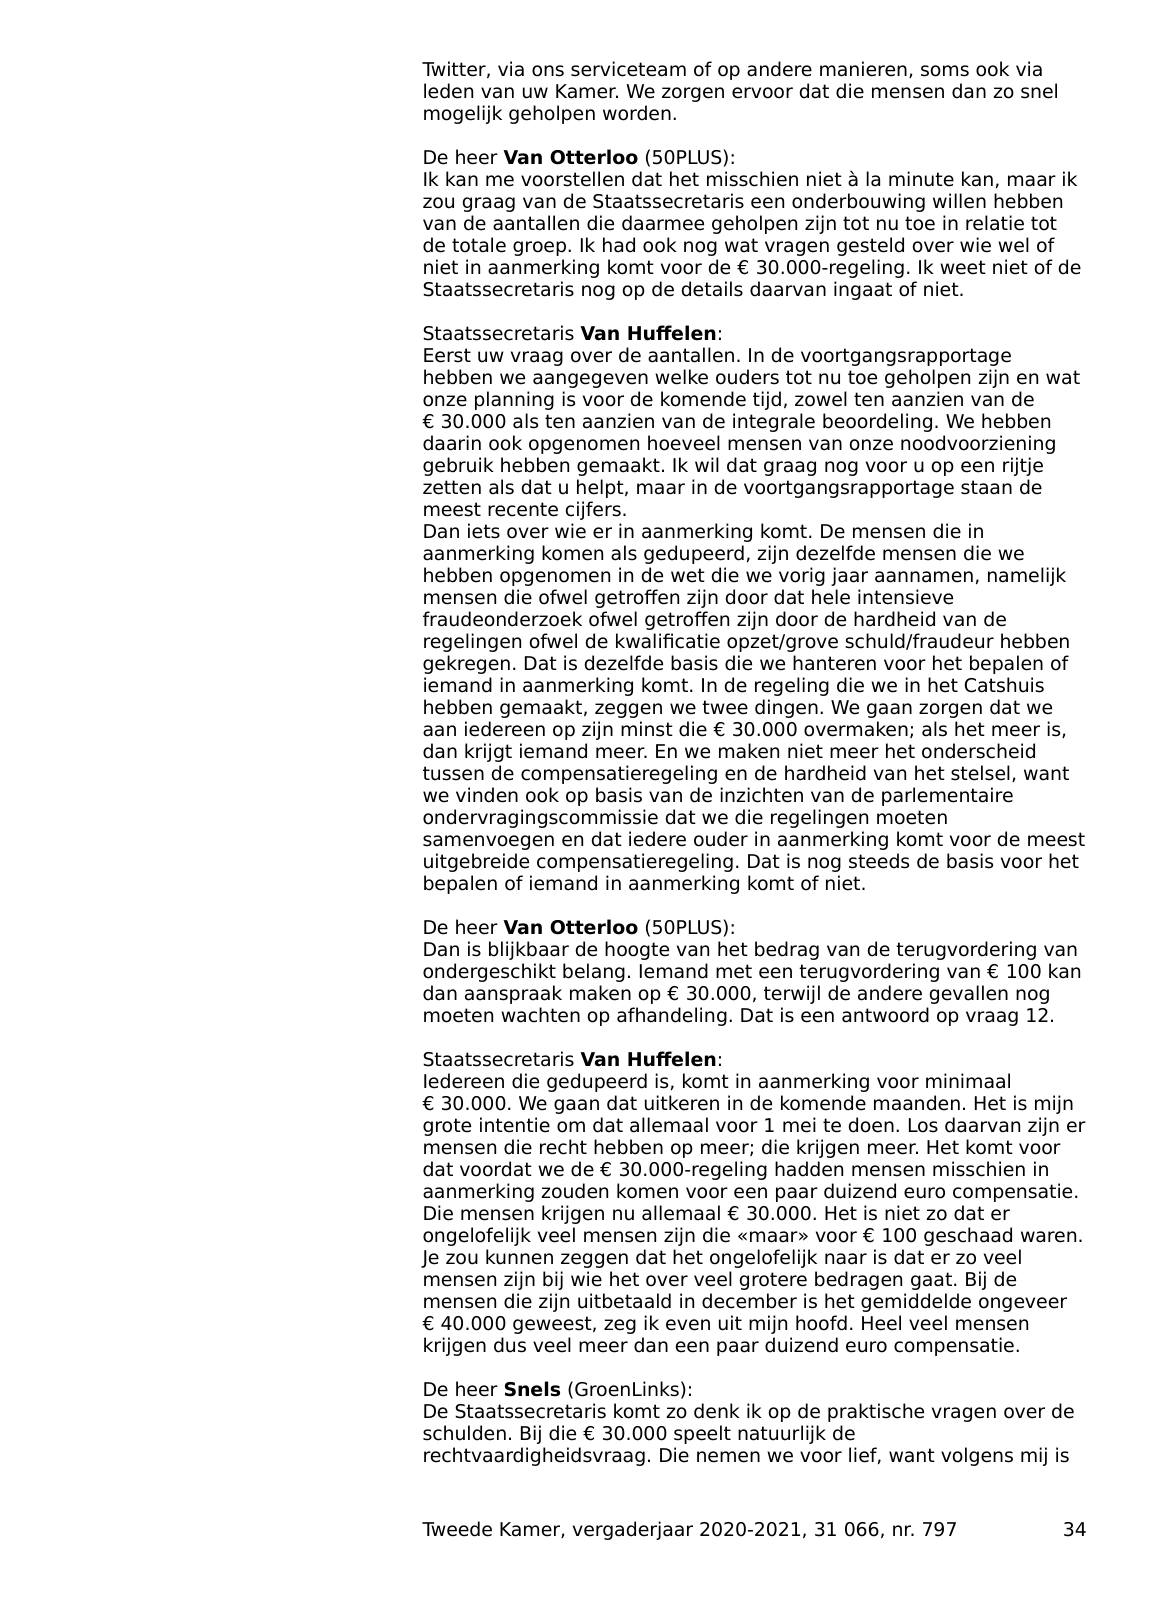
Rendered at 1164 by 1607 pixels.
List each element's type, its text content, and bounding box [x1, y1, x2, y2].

text Dan is blijkbaar de hoogte van het bedrag van de terugvordering van ondergeschikt belang. Iemand met een terugvordering van € 100 kan dan aanspraak maken op € 30.000, terwijl de andere gevallen nog moeten wachten op afhandeling. Dat is een antwoord op vraag 12. [422, 939, 1087, 1027]
text Twitter, via ons serviceteam of op andere manieren, soms ook via leden van uw Kamer. We zorgen ervoor dat die mensen dan zo snel mogelijk geholpen worden. [422, 59, 1087, 125]
text Staatssecretaris Van Huffelen: [422, 1049, 1087, 1071]
text Ik kan me voorstellen dat het misschien niet à la minute kan, maar ik zou graag van de Staatssecretaris een onderbouwing willen hebben van de aantallen die daarmee geholpen zijn tot nu toe in relatie tot de totale groep. Ik had ook nog wat vragen gesteld over wie wel of niet in aanmerking komt voor de € 30.000-regeling. Ik weet niet of de Staatssecretaris nog op de details daarvan ingaat of niet. [422, 169, 1087, 301]
text De heer Snels (GroenLinks): [422, 1379, 1087, 1401]
text Iedereen die gedupeerd is, komt in aanmerking voor minimaal € 30.000. We gaan dat uitkeren in de komende maanden. Het is mijn grote intentie om dat allemaal voor 1 mei te doen. Los daarvan zijn er mensen die recht hebben op meer; die krijgen meer. Het komt voor dat voordat we de € 30.000-regeling hadden mensen misschien in aanmerking zouden komen voor een paar duizend euro compensatie. Die mensen krijgen nu allemaal € 30.000. Het is niet zo dat er ongelofelijk veel mensen zijn die «maar» voor € 100 geschaad waren. Je zou kunnen zeggen dat het ongelofelijk naar is dat er zo veel mensen zijn bij wie het over veel grotere bedragen gaat. Bij de mensen die zijn uitbetaald in december is het gemiddelde ongeveer € 40.000 geweest, zeg ik even uit mijn hoofd. Heel veel mensen krijgen dus veel meer dan een paar duizend euro compensatie. [422, 1071, 1087, 1357]
text De Staatssecretaris komt zo denk ik op de praktische vragen over de schulden. Bij die € 30.000 speelt natuurlijk de rechtvaardigheidsvraag. Die nemen we voor lief, want volgens mij is [422, 1401, 1087, 1467]
text Staatssecretaris Van Huffelen: [422, 323, 1087, 345]
text De heer Van Otterloo (50PLUS): [422, 147, 1087, 169]
text De heer Van Otterloo (50PLUS): [422, 917, 1087, 939]
text Eerst uw vraag over de aantallen. In de voortgangsrapportage hebben we aangegeven welke ouders tot nu toe geholpen zijn en wat onze planning is voor de komende tijd, zowel ten aanzien van de € 30.000 als ten aanzien van de integrale beoordeling. We hebben daarin ook opgenomen hoeveel mensen van onze noodvoorziening gebruik hebben gemaakt. Ik wil dat graag nog voor u op een rijtje zetten als dat u helpt, maar in de voortgangsrapportage staan de meest recente cijfers. [422, 345, 1087, 521]
text Dan iets over wie er in aanmerking komt. De mensen die in aanmerking komen als gedupeerd, zijn dezelfde mensen die we hebben opgenomen in de wet die we vorig jaar aannamen, namelijk mensen die ofwel getroffen zijn door dat hele intensieve fraudeonderzoek ofwel getroffen zijn door de hardheid van de regelingen ofwel de kwalificatie opzet/grove schuld/fraudeur hebben gekregen. Dat is dezelfde basis die we hanteren voor het bepalen of iemand in aanmerking komt. In de regeling die we in het Catshuis hebben gemaakt, zeggen we twee dingen. We gaan zorgen dat we aan iedereen op zijn minst die € 30.000 overmaken; als het meer is, dan krijgt iemand meer. En we maken niet meer het onderscheid tussen de compensatieregeling en de hardheid van het stelsel, want we vinden ook op basis van de inzichten van de parlementaire ondervragingscommissie dat we die regelingen moeten samenvoegen en dat iedere ouder in aanmerking komt voor de meest uitgebreide compensatieregeling. Dat is nog steeds de basis voor het bepalen of iemand in aanmerking komt of niet. [422, 521, 1087, 895]
